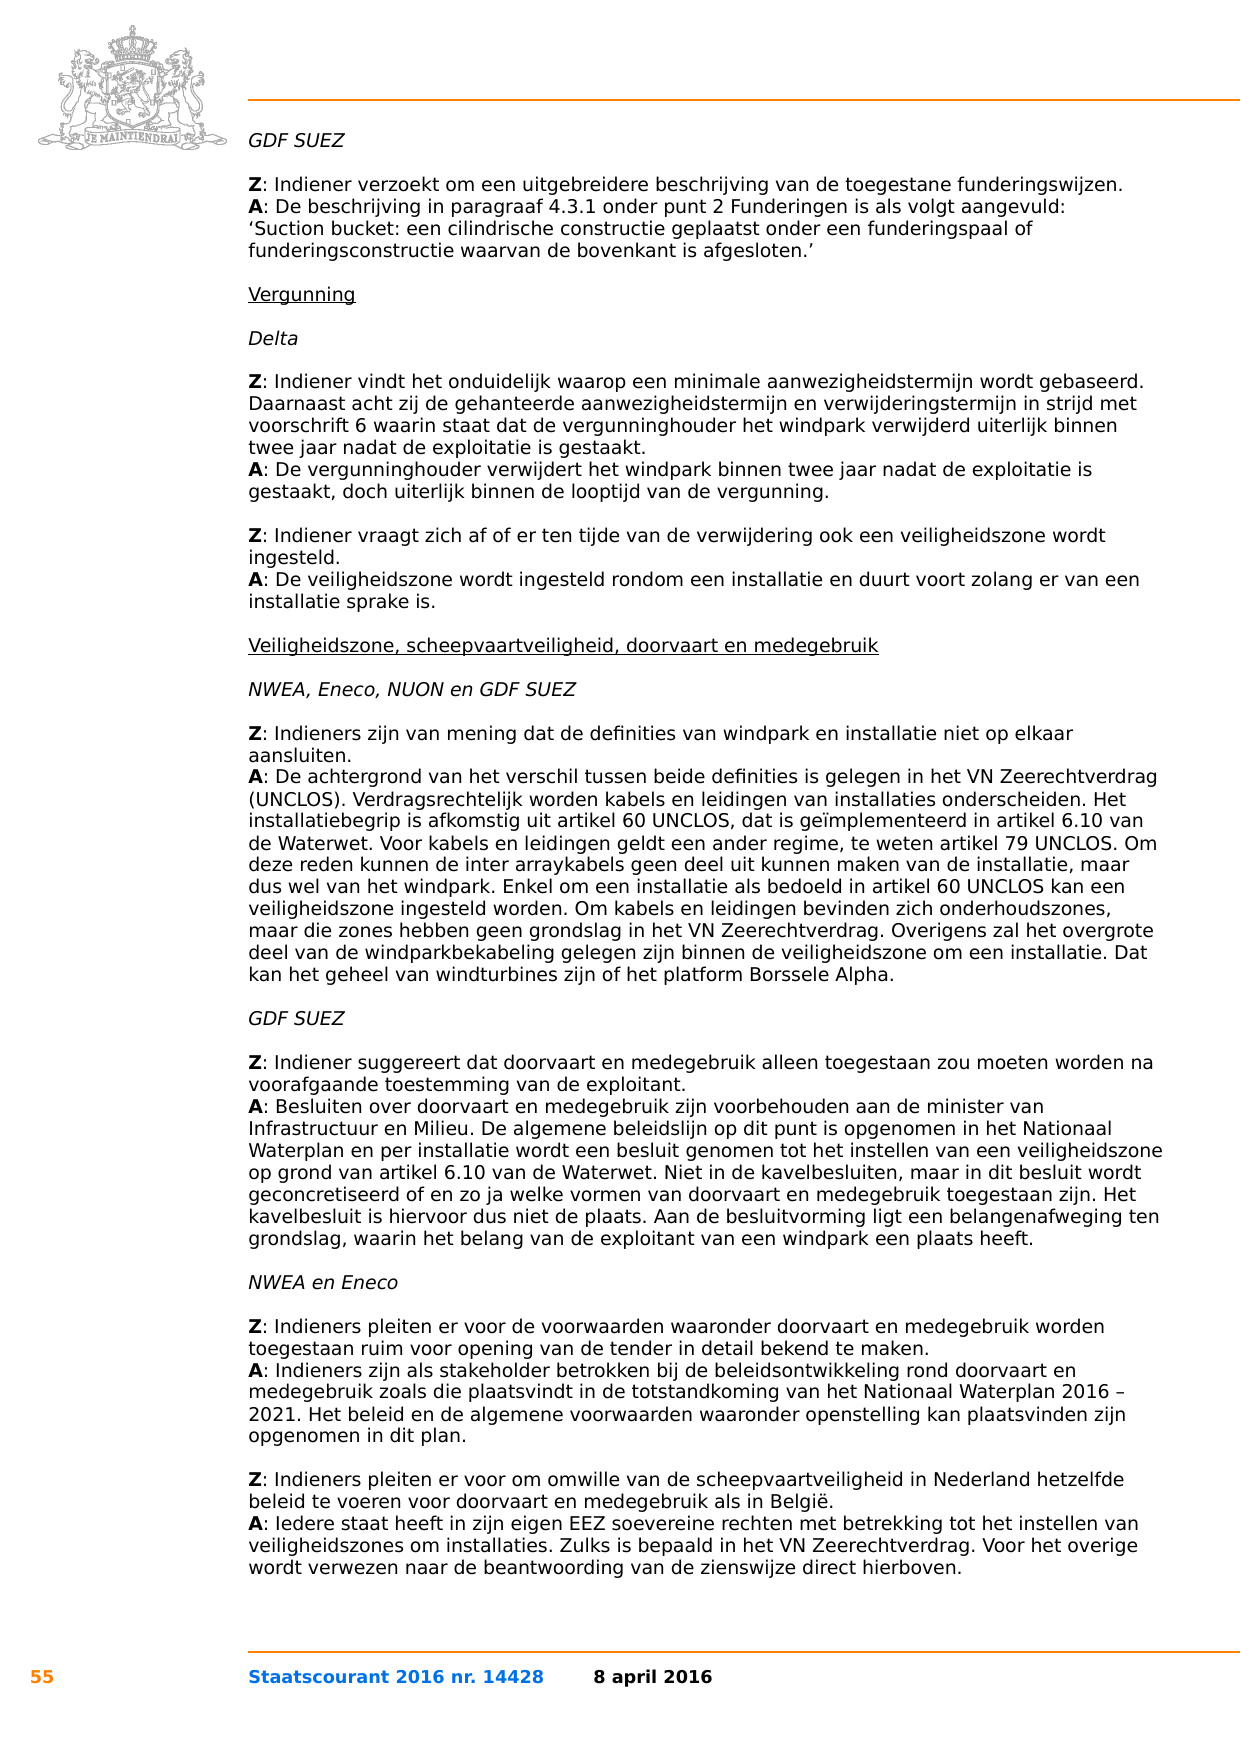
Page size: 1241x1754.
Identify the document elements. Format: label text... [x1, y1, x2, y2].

subtitle GDF SUEZ [248, 130, 1163, 152]
text A: De beschrijving in paragraaf 4.3.1 onder punt 2 Funderingen is als volgt aangevuld: [248, 196, 1163, 218]
text Z: Indieners zijn van mening dat de definities van windpark en installatie niet op elkaar aansluiten. [248, 722, 1163, 766]
text A: Indieners zijn als stakeholder betrokken bij de beleidsontwikkeling rond doorvaart en medegebruik zoals die plaatsvindt in de totstandkoming van het Nationaal Waterplan 2016 – 2021. Het beleid en de algemene voorwaarden waaronder openstelling kan plaatsvinden zijn opgenomen in dit plan. [248, 1359, 1163, 1447]
text Z: Indiener verzoekt om een uitgebreidere beschrijving van de toegestane funderingswijzen. [248, 174, 1163, 196]
text ‘Suction bucket: een cilindrische constructie geplaatst onder een funderingspaal of funderingsconstructie waarvan de bovenkant is afgesloten.’ [248, 218, 1163, 262]
text A: Besluiten over doorvaart en medegebruik zijn voorbehouden aan de minister van Infrastructuur en Milieu. De algemene beleidslijn op dit punt is opgenomen in het Nationaal Waterplan en per installatie wordt een besluit genomen tot het instellen van een veiligheidszone op grond van artikel 6.10 van de Waterwet. Niet in de kavelbesluiten, maar in dit besluit wordt geconcretiseerd of en zo ja welke vormen van doorvaart en medegebruik toegestaan zijn. Het kavelbesluit is hiervoor dus niet de plaats. Aan de besluitvorming ligt een belangenafweging ten grondslag, waarin het belang van de exploitant van een windpark een plaats heeft. [248, 1096, 1163, 1250]
text Z: Indieners pleiten er voor om omwille van de scheepvaartveiligheid in Nederland hetzelfde beleid te voeren voor doorvaart en medegebruik als in België. [248, 1469, 1163, 1513]
text A: De achtergrond van het verschil tussen beide definities is gelegen in het VN Zeerechtverdrag (UNCLOS). Verdragsrechtelijk worden kabels en leidingen van installaties onderscheiden. Het installatiebegrip is afkomstig uit artikel 60 UNCLOS, dat is geïmplementeerd in artikel 6.10 van de Waterwet. Voor kabels en leidingen geldt een ander regime, te weten artikel 79 UNCLOS. Om deze reden kunnen de inter arraykabels geen deel uit kunnen maken van de installatie, maar dus wel van het windpark. Enkel om een installatie als bedoeld in artikel 60 UNCLOS kan een veiligheidszone ingesteld worden. Om kabels en leidingen bevinden zich onderhoudszones, maar die zones hebben geen grondslag in het VN Zeerechtverdrag. Overigens zal het overgrote deel van de windparkbekabeling gelegen zijn binnen de veiligheidszone om een installatie. Dat kan het geheel van windturbines zijn of het platform Borssele Alpha. [248, 766, 1163, 986]
text A: De vergunninghouder verwijdert het windpark binnen twee jaar nadat de exploitatie is gestaakt, doch uiterlijk binnen de looptijd van de vergunning. [248, 459, 1163, 503]
text Z: Indiener suggereert dat doorvaart en medegebruik alleen toegestaan zou moeten worden na voorafgaande toestemming van de exploitant. [248, 1052, 1163, 1096]
text A: De veiligheidszone wordt ingesteld rondom een installatie en duurt voort zolang er van een installatie sprake is. [248, 569, 1163, 613]
subtitle NWEA, Eneco, NUON en GDF SUEZ [248, 679, 1163, 701]
text Veiligheidszone, scheepvaartveiligheid, doorvaart en medegebruik [248, 635, 1163, 657]
subtitle Delta [248, 327, 1163, 349]
subtitle GDF SUEZ [248, 1008, 1163, 1030]
picture [38, 25, 227, 150]
text Vergunning [248, 283, 1163, 306]
subtitle NWEA en Eneco [248, 1272, 1163, 1294]
text Z: Indiener vraagt zich af of er ten tijde van de verwijdering ook een veiligheidszone wordt ingesteld. [248, 525, 1163, 569]
text Z: Indieners pleiten er voor de voorwaarden waaronder doorvaart en medegebruik worden toegestaan ruim voor opening van de tender in detail bekend te maken. [248, 1316, 1163, 1359]
text A: Iedere staat heeft in zijn eigen EEZ soevereine rechten met betrekking tot het instellen van veiligheidszones om installaties. Zulks is bepaald in het VN Zeerechtverdrag. Voor het overige wordt verwezen naar de beantwoording van de zienswijze direct hierboven. [248, 1513, 1163, 1579]
text Z: Indiener vindt het onduidelijk waarop een minimale aanwezigheidstermijn wordt gebaseerd. Daarnaast acht zij de gehanteerde aanwezigheidstermijn en verwijderingstermijn in strijd met voorschrift 6 waarin staat dat de vergunninghouder het windpark verwijderd uiterlijk binnen twee jaar nadat de exploitatie is gestaakt. [248, 371, 1163, 459]
